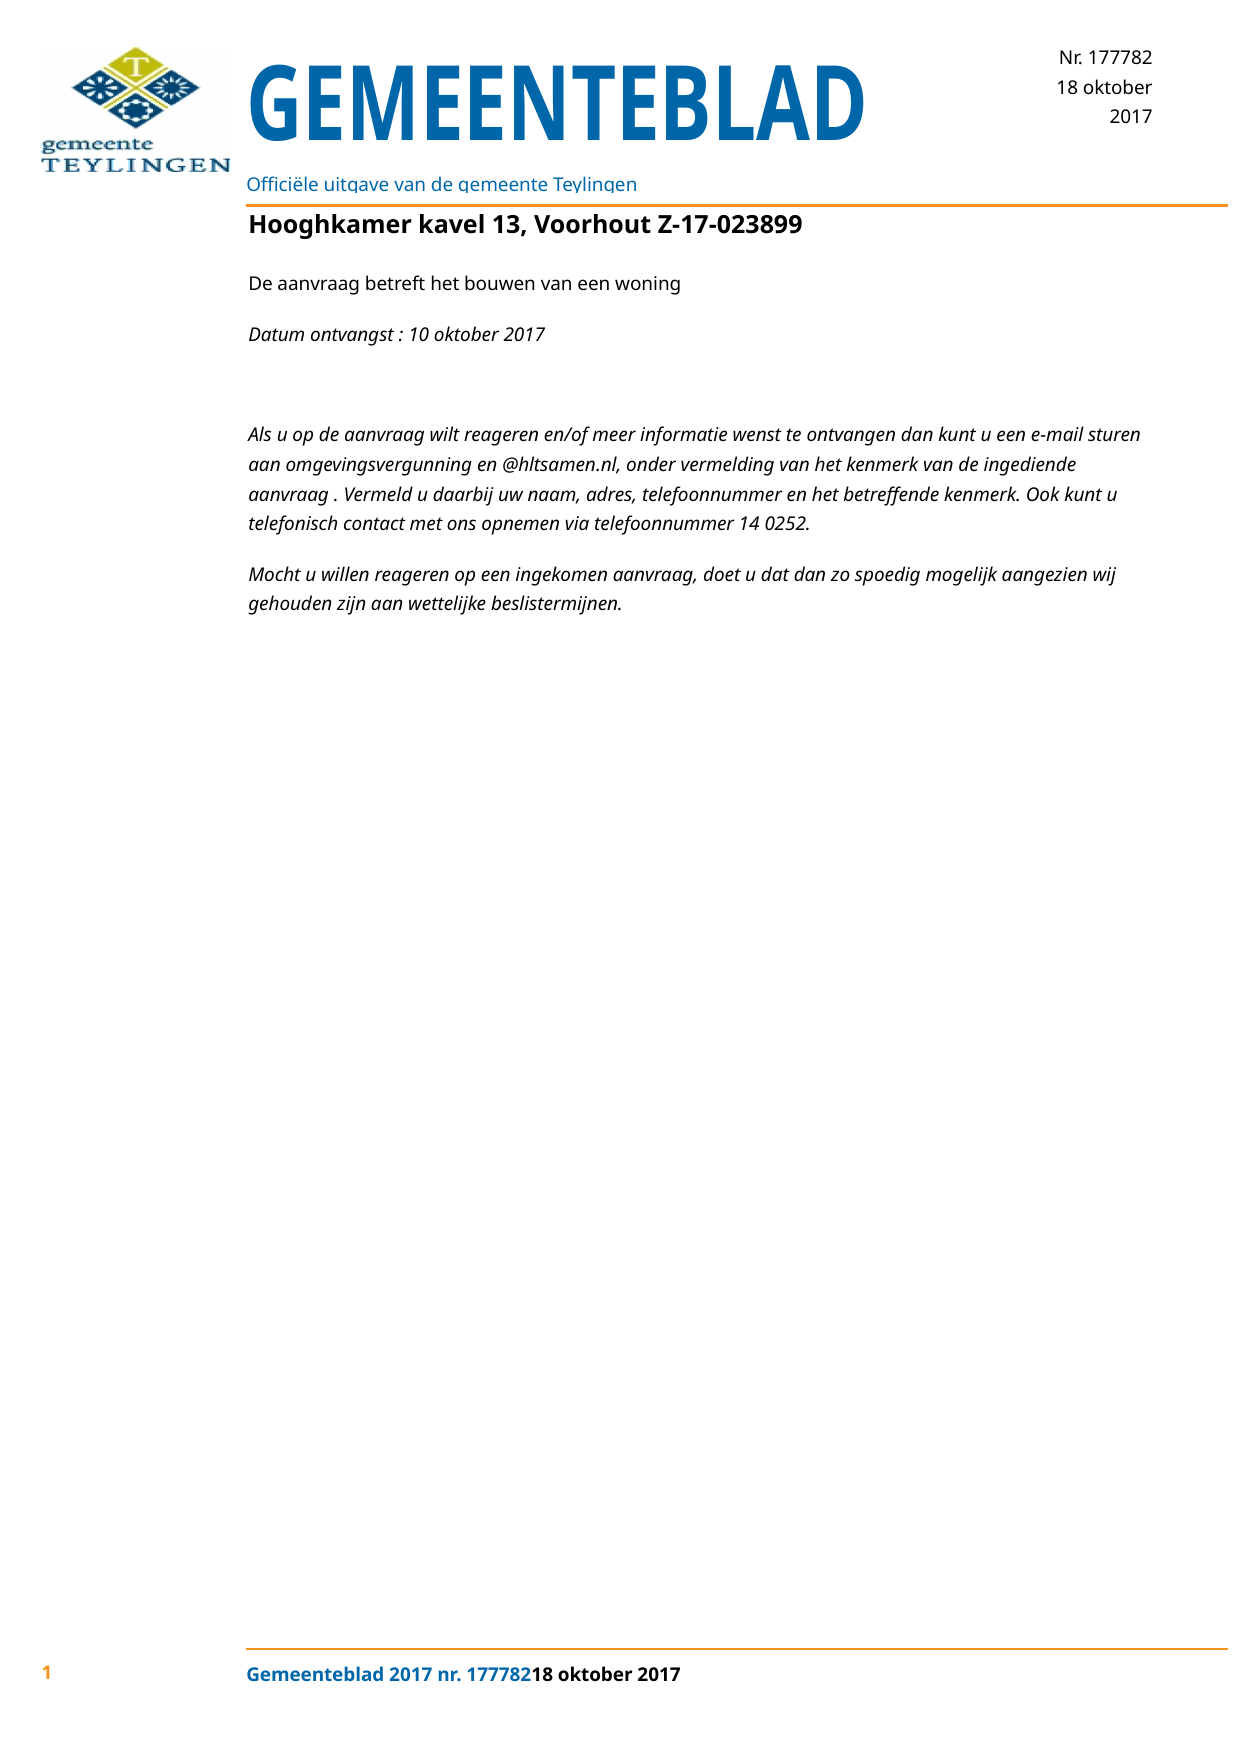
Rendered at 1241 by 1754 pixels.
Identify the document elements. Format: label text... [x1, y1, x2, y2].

text Mocht u willen reageren op een ingekomen aanvraag, doet u dat dan zo spoedig mogelijk aangezien wij gehouden zijn aan wettelijke beslistermijnen. [248, 561, 1152, 616]
text Als u op de aanvraag wilt reageren en/of meer informatie wenst te ontvangen dan kunt u een e-mail sturen aan omgevingsvergunning en @hltsamen.nl, onder vermelding van het kenmerk van de ingediende aanvraag . Vermeld u daarbij uw naam, adres, telefoonnummer en het betreffende kenmerk. Ook kunt u telefonisch contact met ons opnemen via telefoonnummer 14 0252. [248, 422, 1152, 536]
text Datum ontvangst : 10 oktober 2017 [248, 321, 1152, 346]
text De aanvraag betreft het bouwen van een woning [248, 270, 1152, 296]
text Hooghkamer kavel 13, Voorhout Z-17-023899 [248, 207, 1152, 241]
picture [41, 47, 231, 172]
